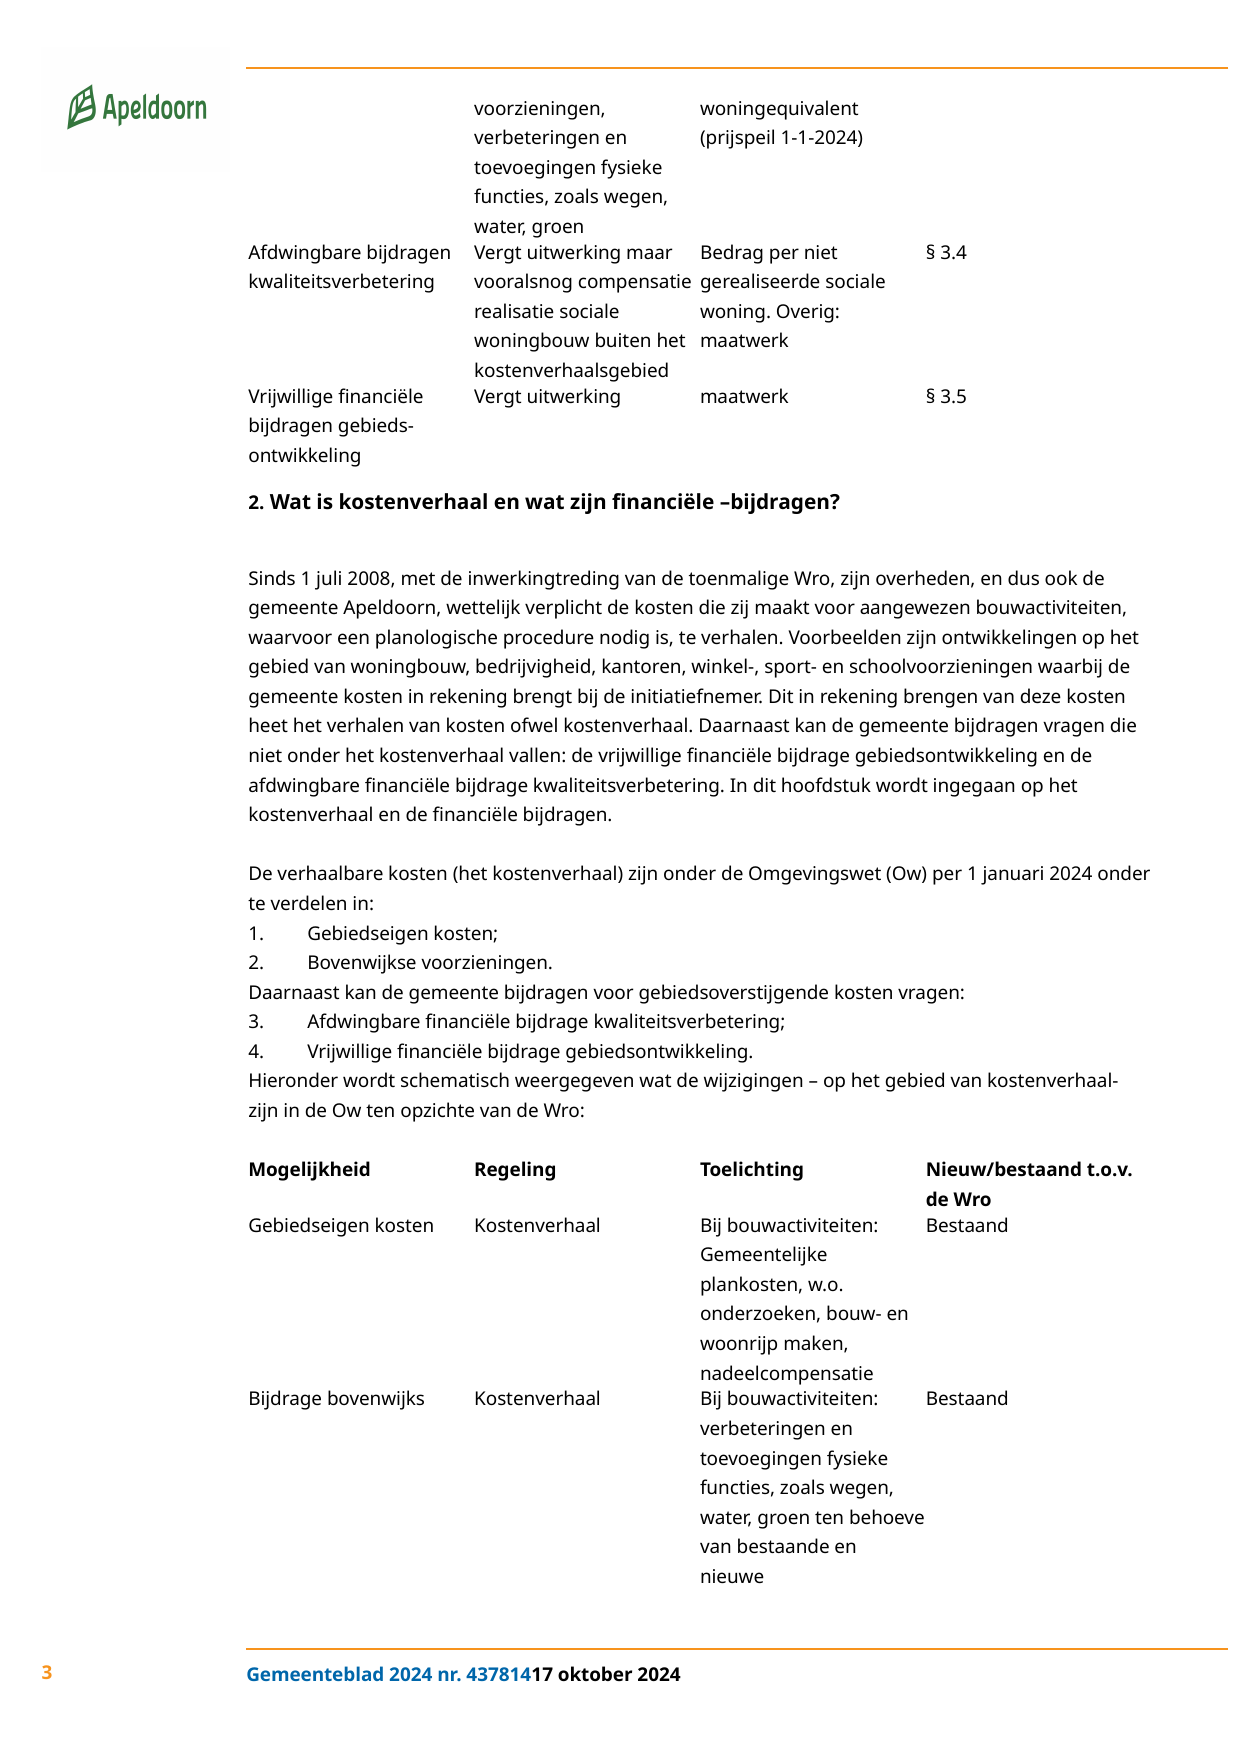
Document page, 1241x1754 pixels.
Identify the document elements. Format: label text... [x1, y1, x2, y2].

table_cell woningequivalent (prijspeil 1-1-2024) [700, 95, 926, 239]
table_cell Bij bouwactiviteiten: verbeteringen en toevoegingen fysieke functies, zoals wegen, water, groen ten behoeve van bestaande en nieuwe [700, 1386, 926, 1589]
text Sinds 1 juli 2008, met de inwerkingtreding van de toenmalige Wro, zijn overheden, en dus ook de gemeente Apeldoorn, wettelijk verplicht de kosten die zij maakt voor aangewezen bouwactiviteiten, waarvoor een planologische procedure nodig is, te verhalen. Voorbeelden zijn ontwikkelingen op het gebied van woningbouw, bedrijvigheid, kantoren, winkel-, sport- en schoolvoorzieningen waarbij de gemeente kosten in rekening brengt bij de initiatiefnemer. Dit in rekening brengen van deze kosten heet het verhalen van kosten ofwel kostenverhaal. Daarnaast kan de gemeente bijdragen vragen die niet onder het kostenverhaal vallen: de vrijwillige financiële bijdrage gebiedsontwikkeling en de afdwingbare financiële bijdrage kwaliteitsverbetering. In dit hoofdstuk wordt ingegaan op het kostenverhaal en de financiële bijdragen. [248, 565, 1152, 827]
list Vrijwillige financiële bijdrage gebiedsontwikkeling. [248, 1038, 1152, 1064]
text De verhaalbare kosten (het kostenverhaal) zijn onder de Omgevingswet (Ow) per 1 januari 2024 onder te verdelen in: [248, 861, 1152, 916]
table_cell Bedrag per niet gerealiseerde sociale woning. Overig: maatwerk [700, 239, 926, 383]
table_cell Gebiedseigen kosten [248, 1212, 474, 1386]
table_cell Kostenverhaal [474, 1212, 700, 1386]
table_cell Afdwingbare bijdragen kwaliteitsverbetering [248, 239, 474, 383]
table_header Toelichting [700, 1157, 926, 1212]
table_cell § 3.4 [926, 239, 1152, 383]
table_header Nieuw/bestaand t.o.v. de Wro [926, 1157, 1152, 1212]
table_cell Vrijwillige financiële bijdragen gebieds-ontwikkeling [248, 383, 474, 468]
picture [41, 47, 231, 172]
table_cell Bestaand [926, 1212, 1152, 1386]
table_cell [248, 95, 474, 239]
table_header Mogelijkheid [248, 1157, 474, 1212]
list Bovenwijkse voorzieningen. [248, 949, 1152, 975]
table_cell Bij bouwactiviteiten: Gemeentelijke plankosten, w.o. onderzoeken, bouw- en woonrijp maken, nadeelcompensatie [700, 1212, 926, 1386]
table_cell Kostenverhaal [474, 1386, 700, 1589]
table_cell § 3.5 [926, 383, 1152, 468]
table_header Regeling [474, 1157, 700, 1212]
table_cell voorzieningen, verbeteringen en toevoegingen fysieke functies, zoals wegen, water, groen [474, 95, 700, 239]
table_cell Bestaand [926, 1386, 1152, 1589]
text 2. Wat is kostenverhaal en wat zijn financiële –bijdragen? [248, 487, 1152, 516]
table_cell [926, 95, 1152, 239]
list Afdwingbare financiële bijdrage kwaliteitsverbetering; [248, 1008, 1152, 1034]
table_cell Vergt uitwerking [474, 383, 700, 468]
text Hieronder wordt schematisch weergegeven wat de wijzigingen – op het gebied van kostenverhaal- zijn in de Ow ten opzichte van de Wro: [248, 1068, 1152, 1123]
table_cell Bijdrage bovenwijks [248, 1386, 474, 1589]
text Daarnaast kan de gemeente bijdragen voor gebiedsoverstijgende kosten vragen: [248, 979, 1152, 1005]
table_cell maatwerk [700, 383, 926, 468]
table_cell Vergt uitwerking maar vooralsnog compensatie realisatie sociale woningbouw buiten het kostenverhaalsgebied [474, 239, 700, 383]
list Gebiedseigen kosten; [248, 920, 1152, 946]
